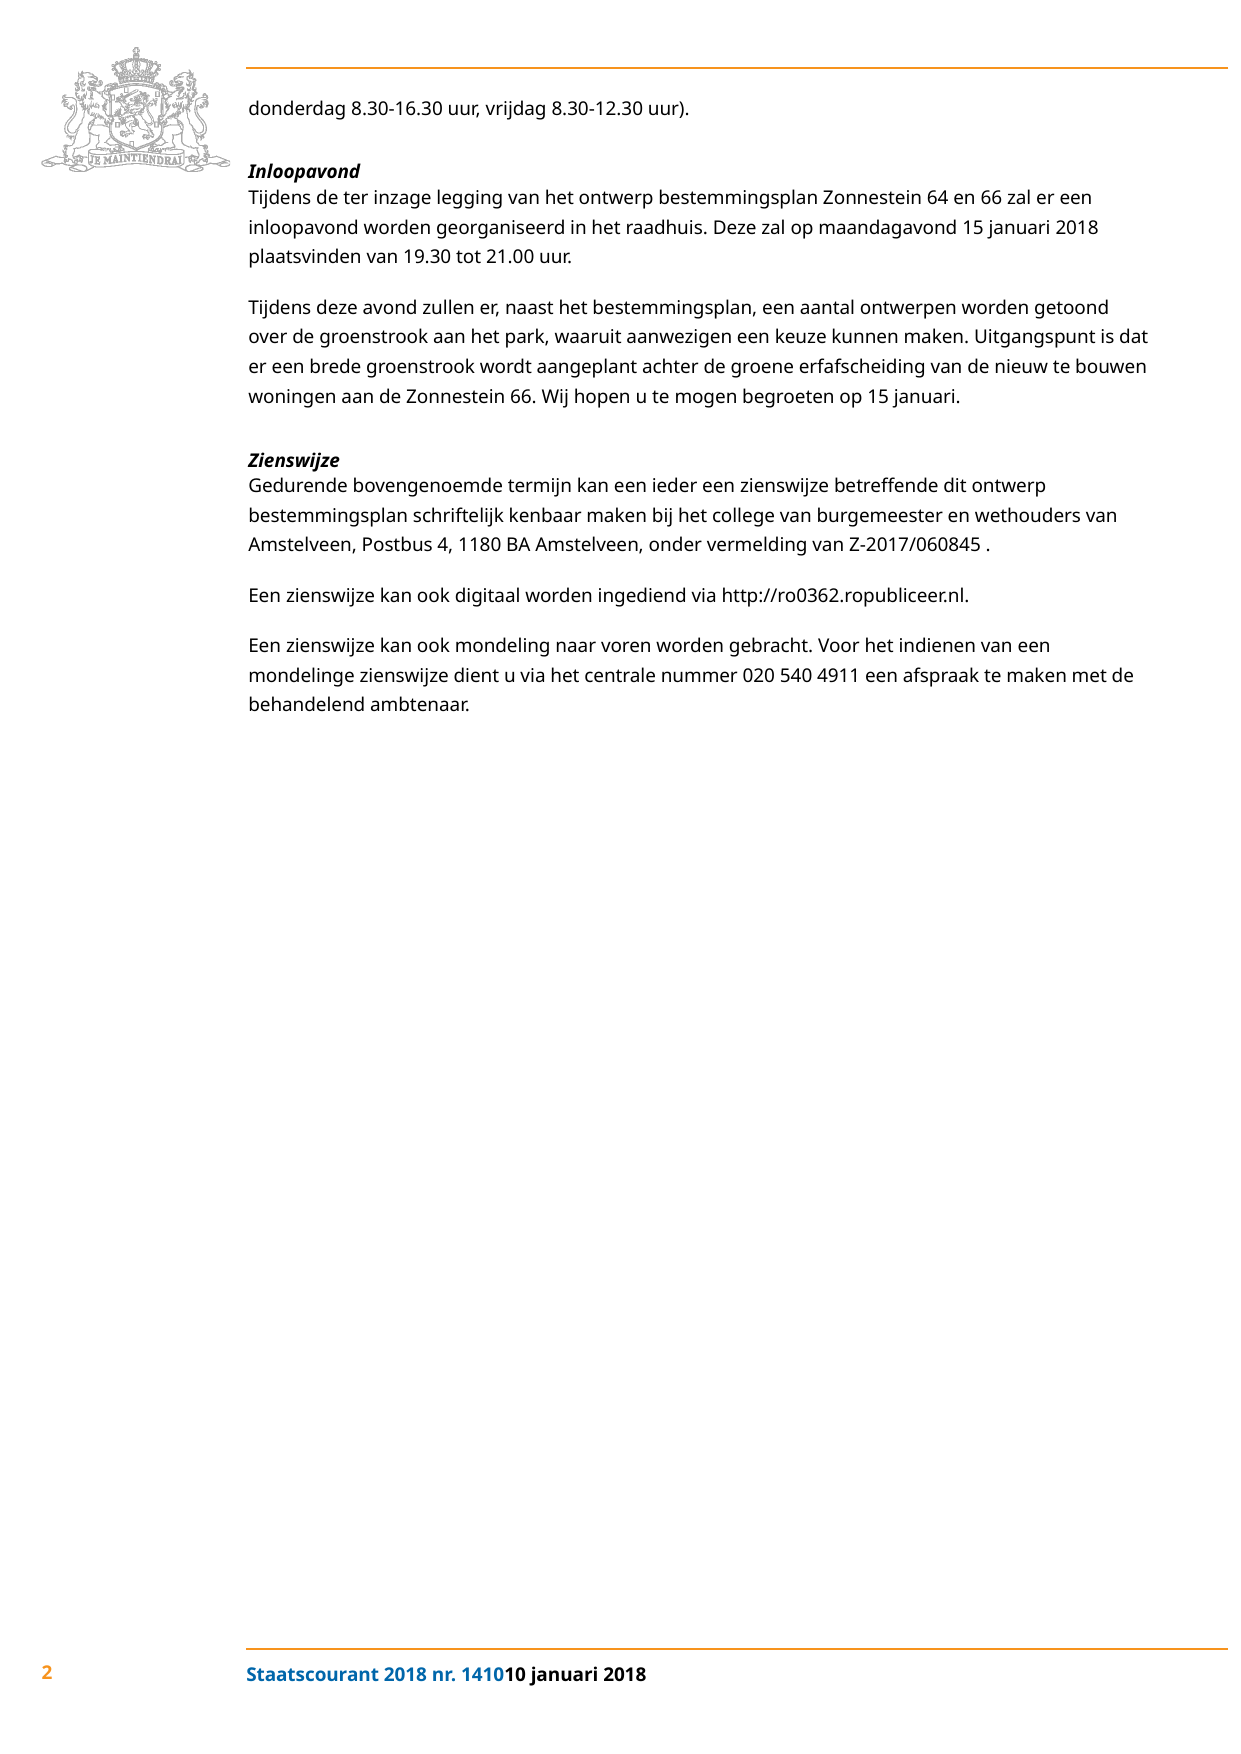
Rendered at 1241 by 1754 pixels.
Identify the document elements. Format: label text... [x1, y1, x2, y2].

text Gedurende bovengenoemde termijn kan een ieder een zienswijze betreffende dit ontwerp bestemmingsplan schriftelijk kenbaar maken bij het college van burgemeester en wethouders van Amstelveen, Postbus 4, 1180 BA Amstelveen, onder vermelding van Z-2017/060845 . [248, 472, 1152, 557]
text Zienswijze [248, 447, 1152, 472]
text Een zienswijze kan ook digitaal worden ingediend via http://ro0362.ropubliceer.nl. [248, 582, 1152, 608]
text Inloopavond [248, 159, 1152, 184]
text donderdag 8.30-16.30 uur, vrijdag 8.30-12.30 uur). [248, 95, 1152, 121]
text Een zienswijze kan ook mondeling naar voren worden gebracht. Voor het indienen van een mondelinge zienswijze dient u via het centrale nummer 020 540 4911 een afspraak te maken met de behandelend ambtenaar. [248, 632, 1152, 717]
text Tijdens deze avond zullen er, naast het bestemmingsplan, een aantal ontwerpen worden getoond over de groenstrook aan het park, waaruit aanwezigen een keuze kunnen maken. Uitgangspunt is dat er een brede groenstrook wordt aangeplant achter de groene erfafscheiding van de nieuw te bouwen woningen aan de Zonnestein 66. Wij hopen u te mogen begroeten op 15 januari. [248, 294, 1152, 408]
text Tijdens de ter inzage legging van het ontwerp bestemmingsplan Zonnestein 64 en 66 zal er een inloopavond worden georganiseerd in het raadhuis. Deze zal op maandagavond 15 januari 2018 plaatsvinden van 19.30 tot 21.00 uur. [248, 184, 1152, 269]
picture [41, 47, 231, 172]
